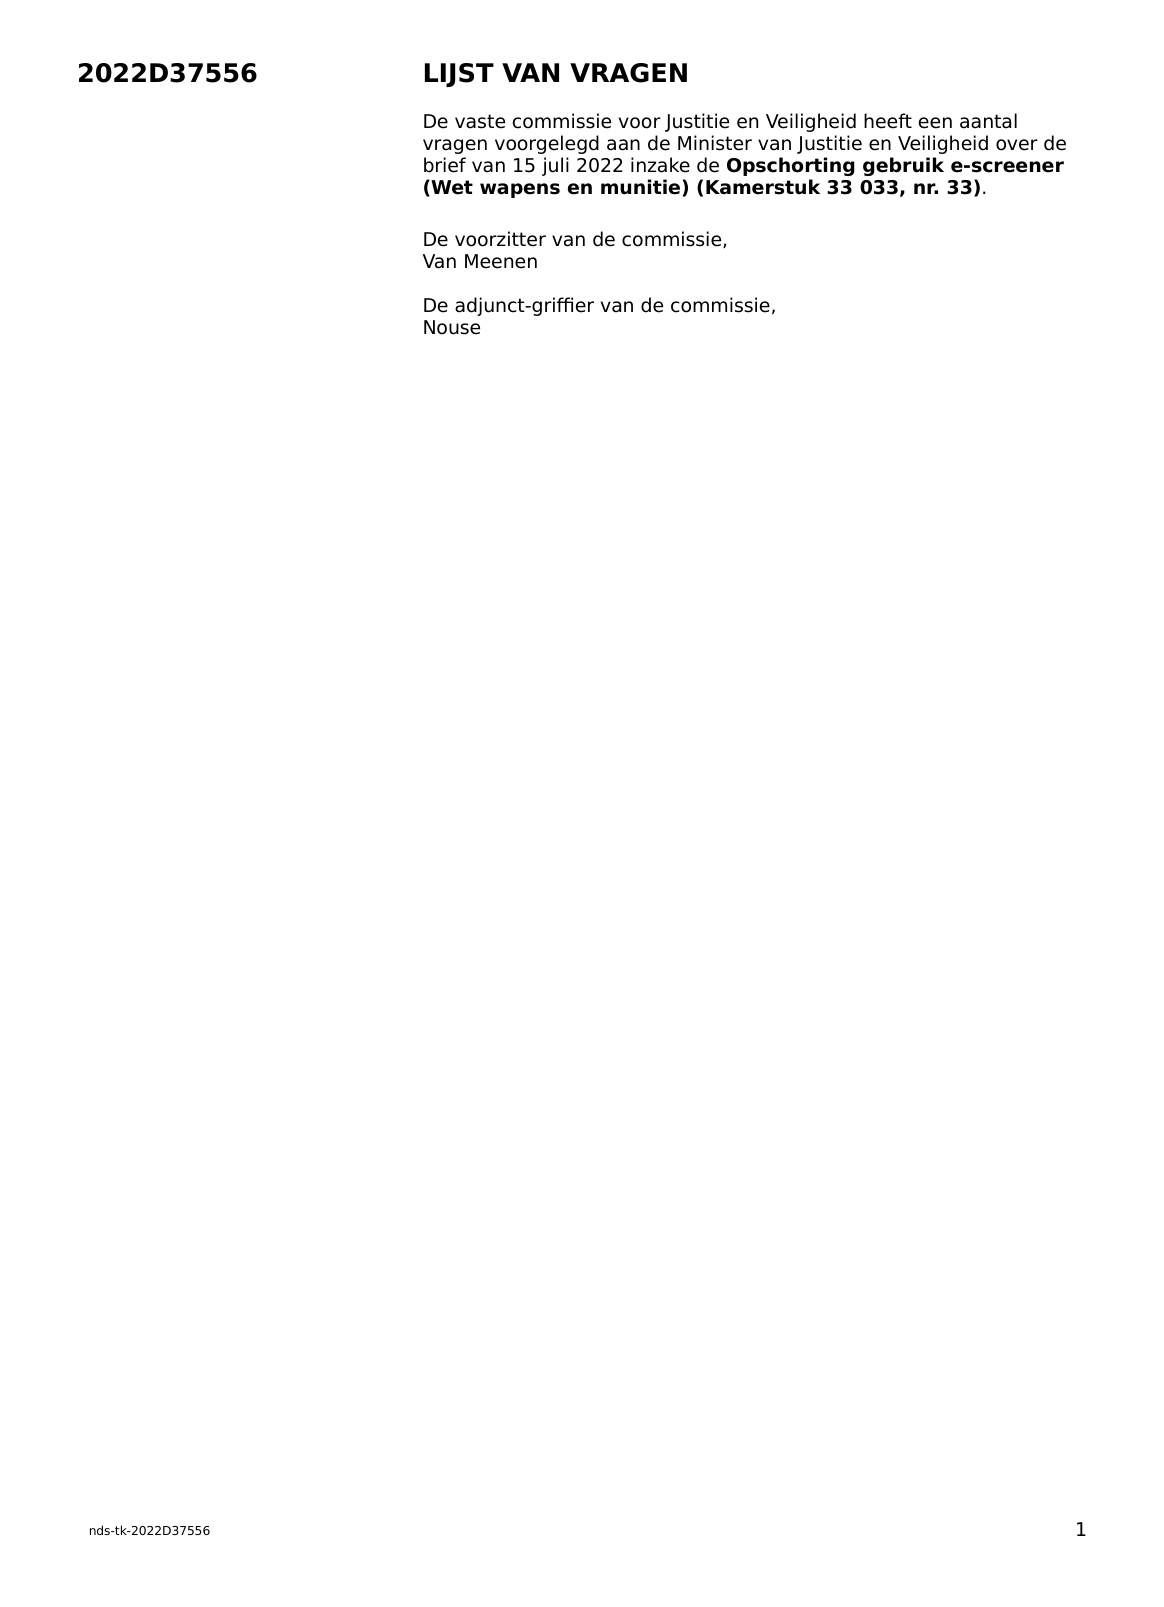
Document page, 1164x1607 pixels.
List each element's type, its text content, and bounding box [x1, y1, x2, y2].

text nds-tk-2022D37556 [88, 1524, 323, 1538]
text De voorzitter van de commissie, Van Meenen [422, 229, 1087, 273]
text 2022D37556 LIJST VAN VRAGEN [77, 59, 1087, 89]
text De vaste commissie voor Justitie en Veiligheid heeft een aantal vragen voorgelegd aan de Minister van Justitie en Veiligheid over de brief van 15 juli 2022 inzake de Opschorting gebruik e-screener (Wet wapens en munitie) (Kamerstuk 33 033, nr. 33). [422, 111, 1087, 199]
text De adjunct-griffier van de commissie, Nouse [422, 295, 1087, 339]
